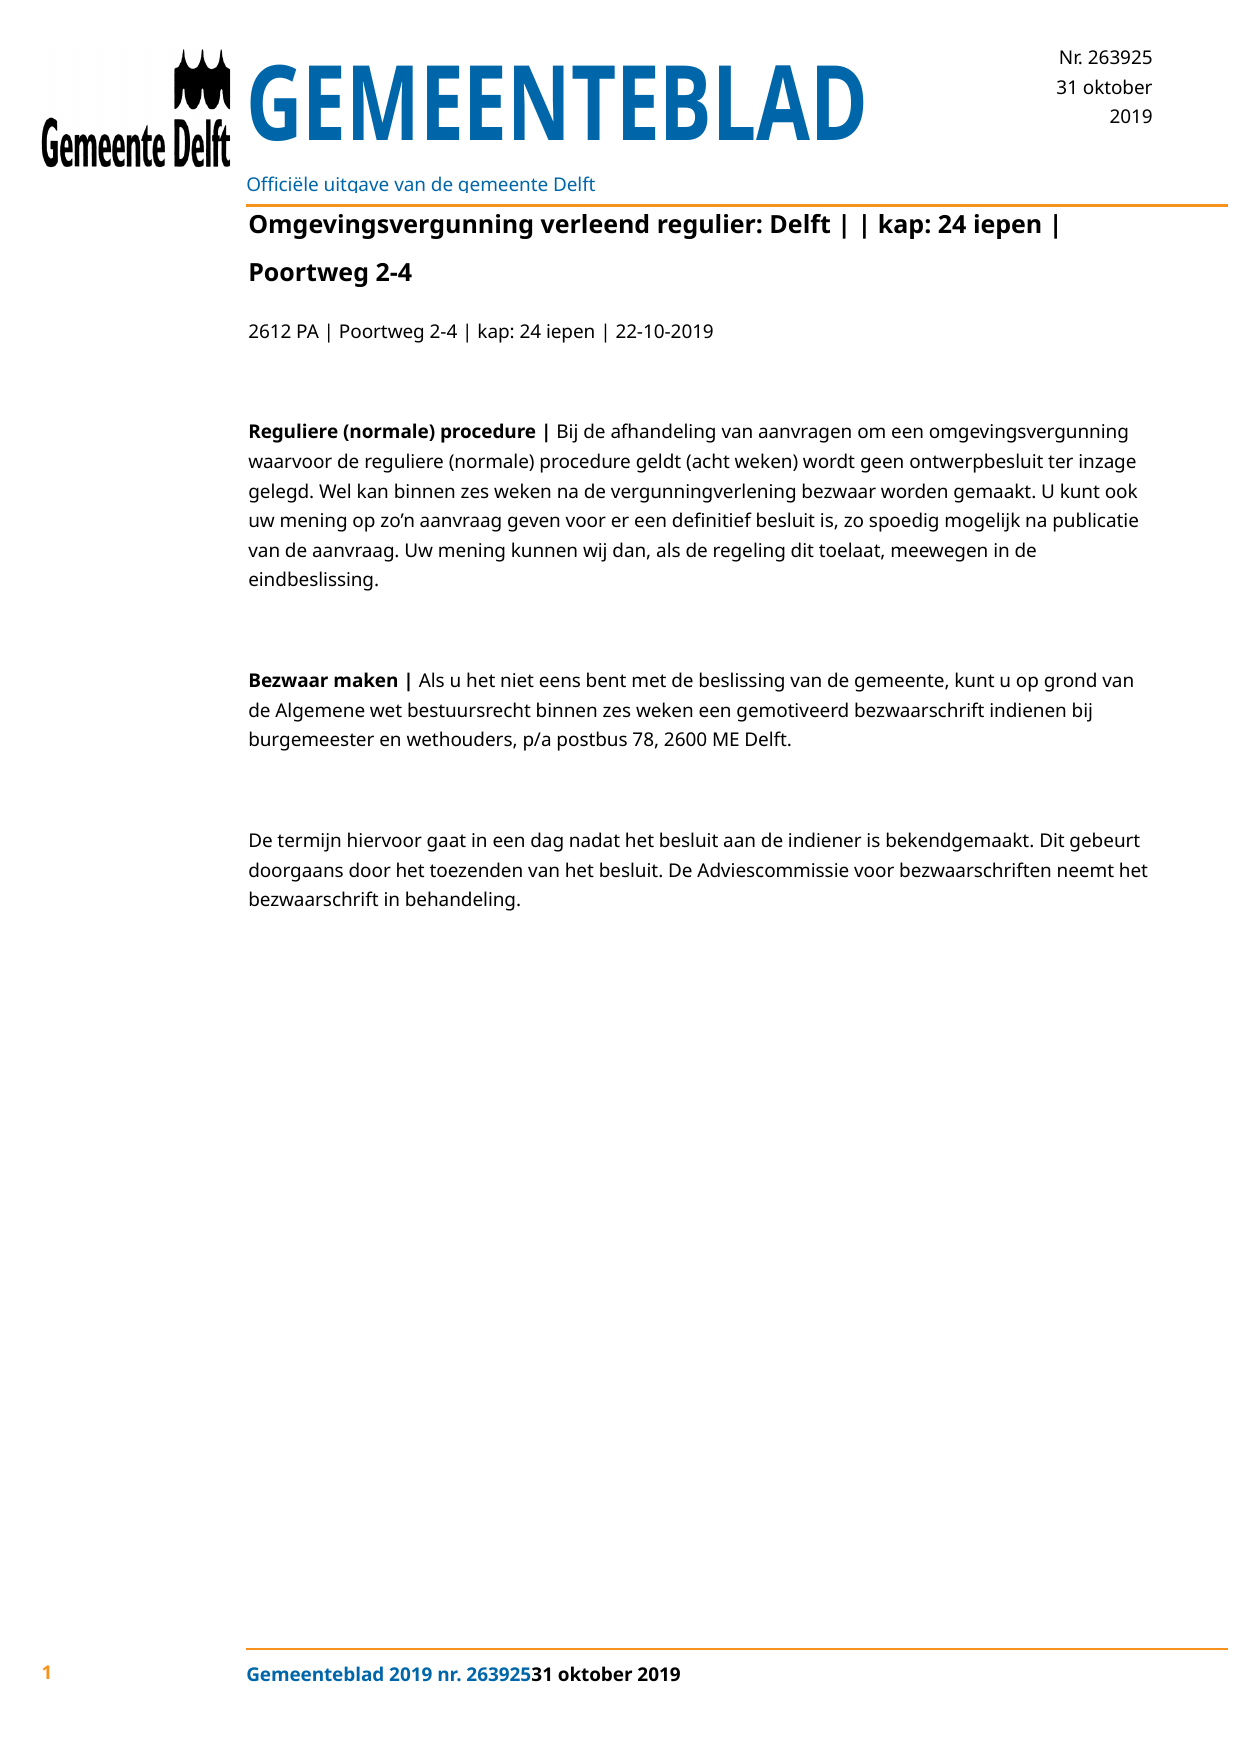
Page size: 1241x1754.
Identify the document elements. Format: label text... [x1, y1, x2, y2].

text Reguliere (normale) procedure | Bij de afhandeling van aanvragen om een omgevingsvergunning waarvoor de reguliere (normale) procedure geldt (acht weken) wordt geen ontwerpbesluit ter inzage gelegd. Wel kan binnen zes weken na de vergunningverlening bezwaar worden gemaakt. U kunt ook uw mening op zo’n aanvraag geven voor er een definitief besluit is, zo spoedig mogelijk na publicatie van de aanvraag. Uw mening kunnen wij dan, als de regeling dit toelaat, meewegen in de eindbeslissing. [248, 419, 1152, 592]
text Omgevingsvergunning verleend regulier: Delft | | kap: 24 iepen | Poortweg 2-4 [248, 207, 1152, 288]
text De termijn hiervoor gaat in een dag nadat het besluit aan de indiener is bekendgemaakt. Dit gebeurt doorgaans door het toezenden van het besluit. De Adviescommissie voor bezwaarschriften neemt het bezwaarschrift in behandeling. [248, 827, 1152, 912]
text Bezwaar maken | Als u het niet eens bent met de beslissing van de gemeente, kunt u op grond van de Algemene wet bestuursrecht binnen zes weken een gemotiveerd bezwaarschrift indienen bij burgemeester en wethouders, p/a postbus 78, 2600 ME Delft. [248, 667, 1152, 752]
text 2612 PA | Poortweg 2-4 | kap: 24 iepen | 22-10-2019 [248, 318, 1152, 344]
picture [41, 47, 231, 172]
